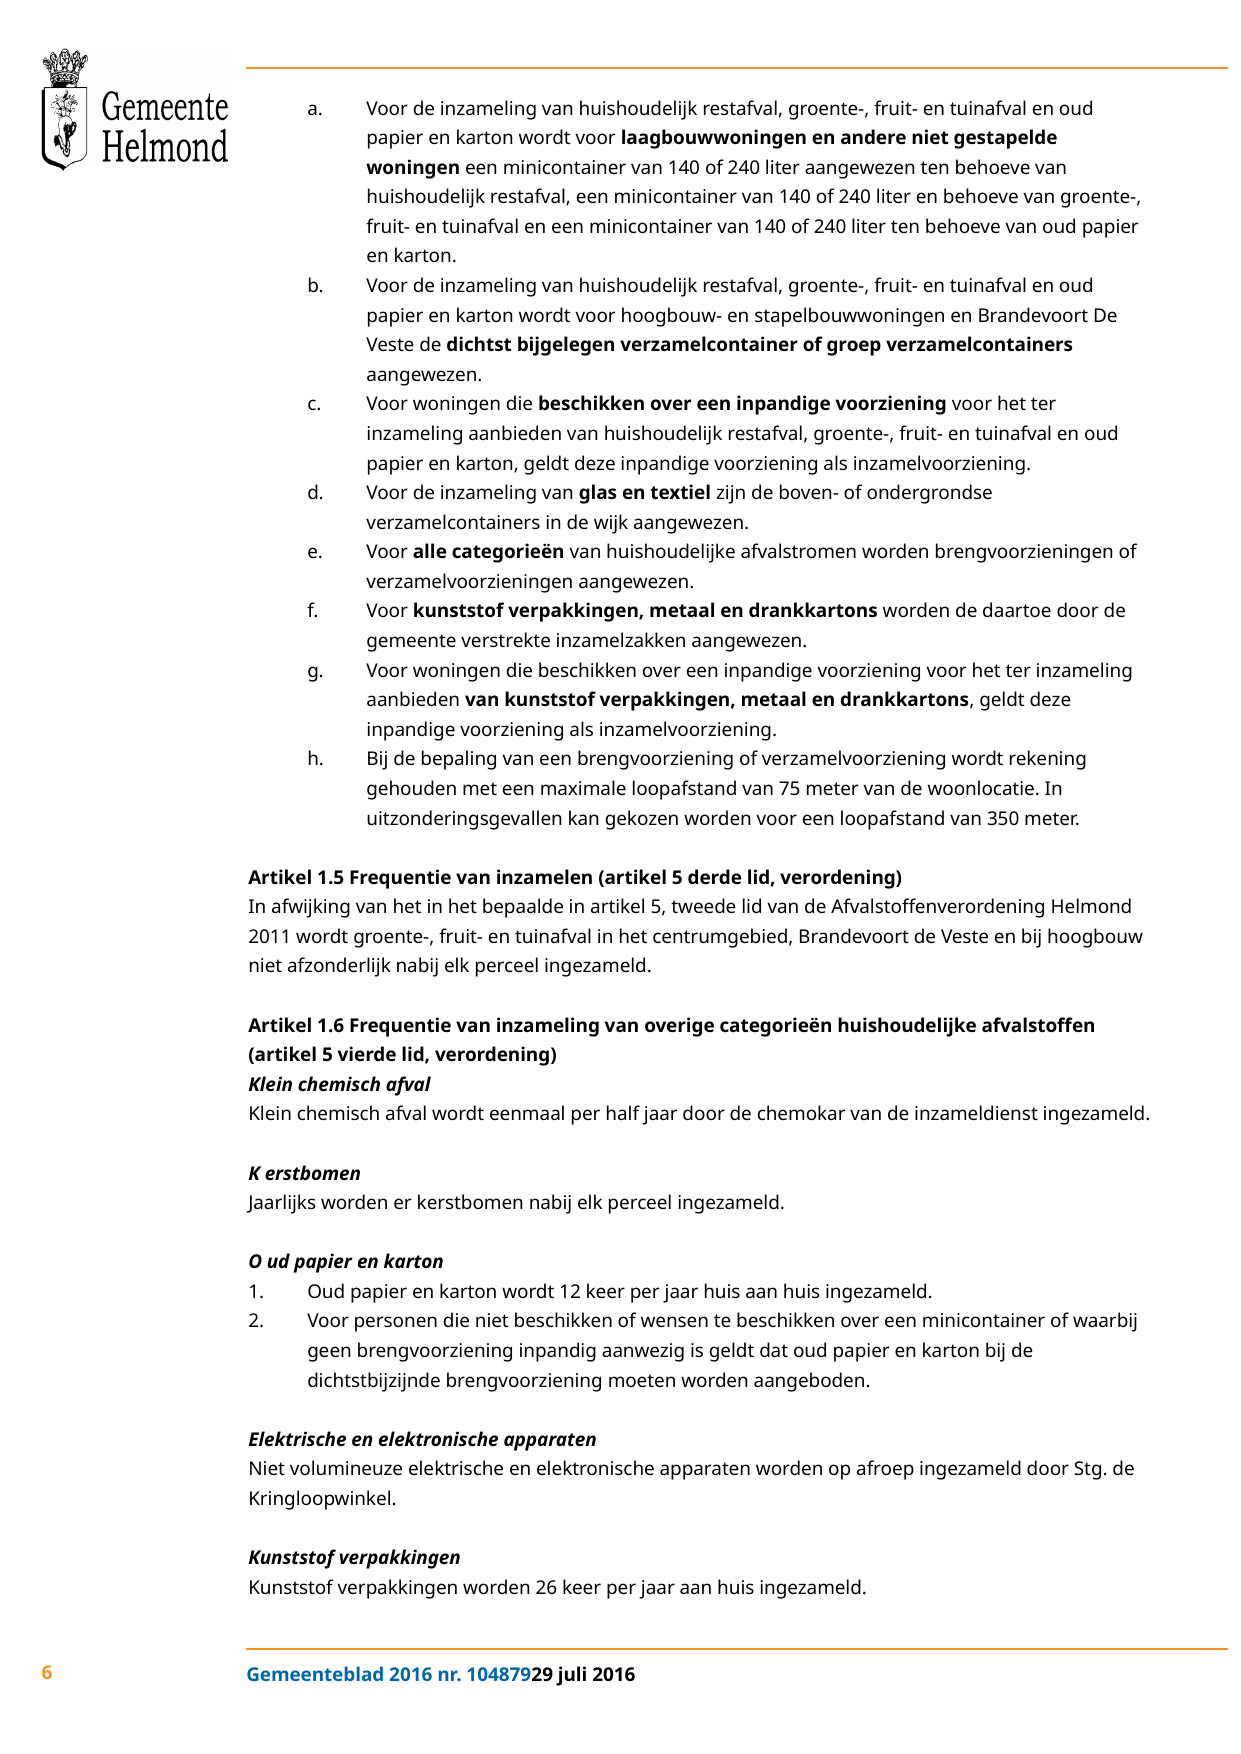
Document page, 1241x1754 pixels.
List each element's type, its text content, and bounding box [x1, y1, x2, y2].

list Voor de inzameling van huishoudelijk restafval, groente-, fruit- en tuinafval en oud papier en karton wordt voor hoogbouw- en stapelbouwwoningen en Brandevoort De Veste de dichtst bijgelegen verzamelcontainer of groep verzamelcontainers aangewezen. [307, 272, 1152, 387]
list Voor personen die niet beschikken of wensen te beschikken over een minicontainer of waarbij geen brengvoorziening inpandig aanwezig is geldt dat oud papier en karton bij de dichtstbijzijnde brengvoorziening moeten worden aangeboden. [248, 1308, 1152, 1393]
text Klein chemisch afval [248, 1071, 1152, 1097]
text Klein chemisch afval wordt eenmaal per half jaar door de chemokar van de inzameldienst ingezameld. [248, 1101, 1152, 1126]
text Artikel 1.6 Frequentie van inzameling van overige categorieën huishoudelijke afvalstoffen (artikel 5 vierde lid, verordening) [248, 1012, 1152, 1067]
text Kunststof verpakkingen worden 26 keer per jaar aan huis ingezameld. [248, 1574, 1152, 1600]
list Oud papier en karton wordt 12 keer per jaar huis aan huis ingezameld. [248, 1278, 1152, 1304]
list Voor de inzameling van huishoudelijk restafval, groente-, fruit- en tuinafval en oud papier en karton wordt voor laagbouwwoningen en andere niet gestapelde woningen een minicontainer van 140 of 240 liter aangewezen ten behoeve van huishoudelijk restafval, een minicontainer van 140 of 240 liter en behoeve van groente-, fruit- en tuinafval en een minicontainer van 140 of 240 liter ten behoeve van oud papier en karton. [307, 95, 1152, 268]
list Voor woningen die beschikken over een inpandige voorziening voor het ter inzameling aanbieden van kunststof verpakkingen, metaal en drankkartons, geldt deze inpandige voorziening als inzamelvoorziening. [307, 657, 1152, 742]
text Elektrische en elektronische apparaten [248, 1426, 1152, 1452]
text Artikel 1.5 Frequentie van inzamelen (artikel 5 derde lid, verordening) [248, 864, 1152, 890]
list Voor woningen die beschikken over een inpandige voorziening voor het ter inzameling aanbieden van huishoudelijk restafval, groente-, fruit- en tuinafval en oud papier en karton, geldt deze inpandige voorziening als inzamelvoorziening. [307, 391, 1152, 476]
text O ud papier en karton [248, 1248, 1152, 1274]
list Voor de inzameling van glas en textiel zijn de boven- of ondergrondse verzamelcontainers in de wijk aangewezen. [307, 479, 1152, 535]
list Voor kunststof verpakkingen, metaal en drankkartons worden de daartoe door de gemeente verstrekte inzamelzakken aangewezen. [307, 598, 1152, 653]
text In afwijking van het in het bepaalde in artikel 5, tweede lid van de Afvalstoffenverordening Helmond 2011 wordt groente-, fruit- en tuinafval in het centrumgebied, Brandevoort de Veste en bij hoogbouw niet afzonderlijk nabij elk perceel ingezameld. [248, 893, 1152, 978]
list Bij de bepaling van een brengvoorziening of verzamelvoorziening wordt rekening gehouden met een maximale loopafstand van 75 meter van de woonlocatie. In uitzonderingsgevallen kan gekozen worden voor een loopafstand van 350 meter. [307, 746, 1152, 831]
list Voor alle categorieën van huishoudelijke afvalstromen worden brengvoorzieningen of verzamelvoorzieningen aangewezen. [307, 538, 1152, 594]
text Niet volumineuze elektrische en elektronische apparaten worden op afroep ingezameld door Stg. de Kringloopwinkel. [248, 1456, 1152, 1511]
picture [41, 47, 231, 172]
text K erstbomen [248, 1160, 1152, 1186]
text Jaarlijks worden er kerstbomen nabij elk perceel ingezameld. [248, 1189, 1152, 1215]
text Kunststof verpakkingen [248, 1544, 1152, 1570]
